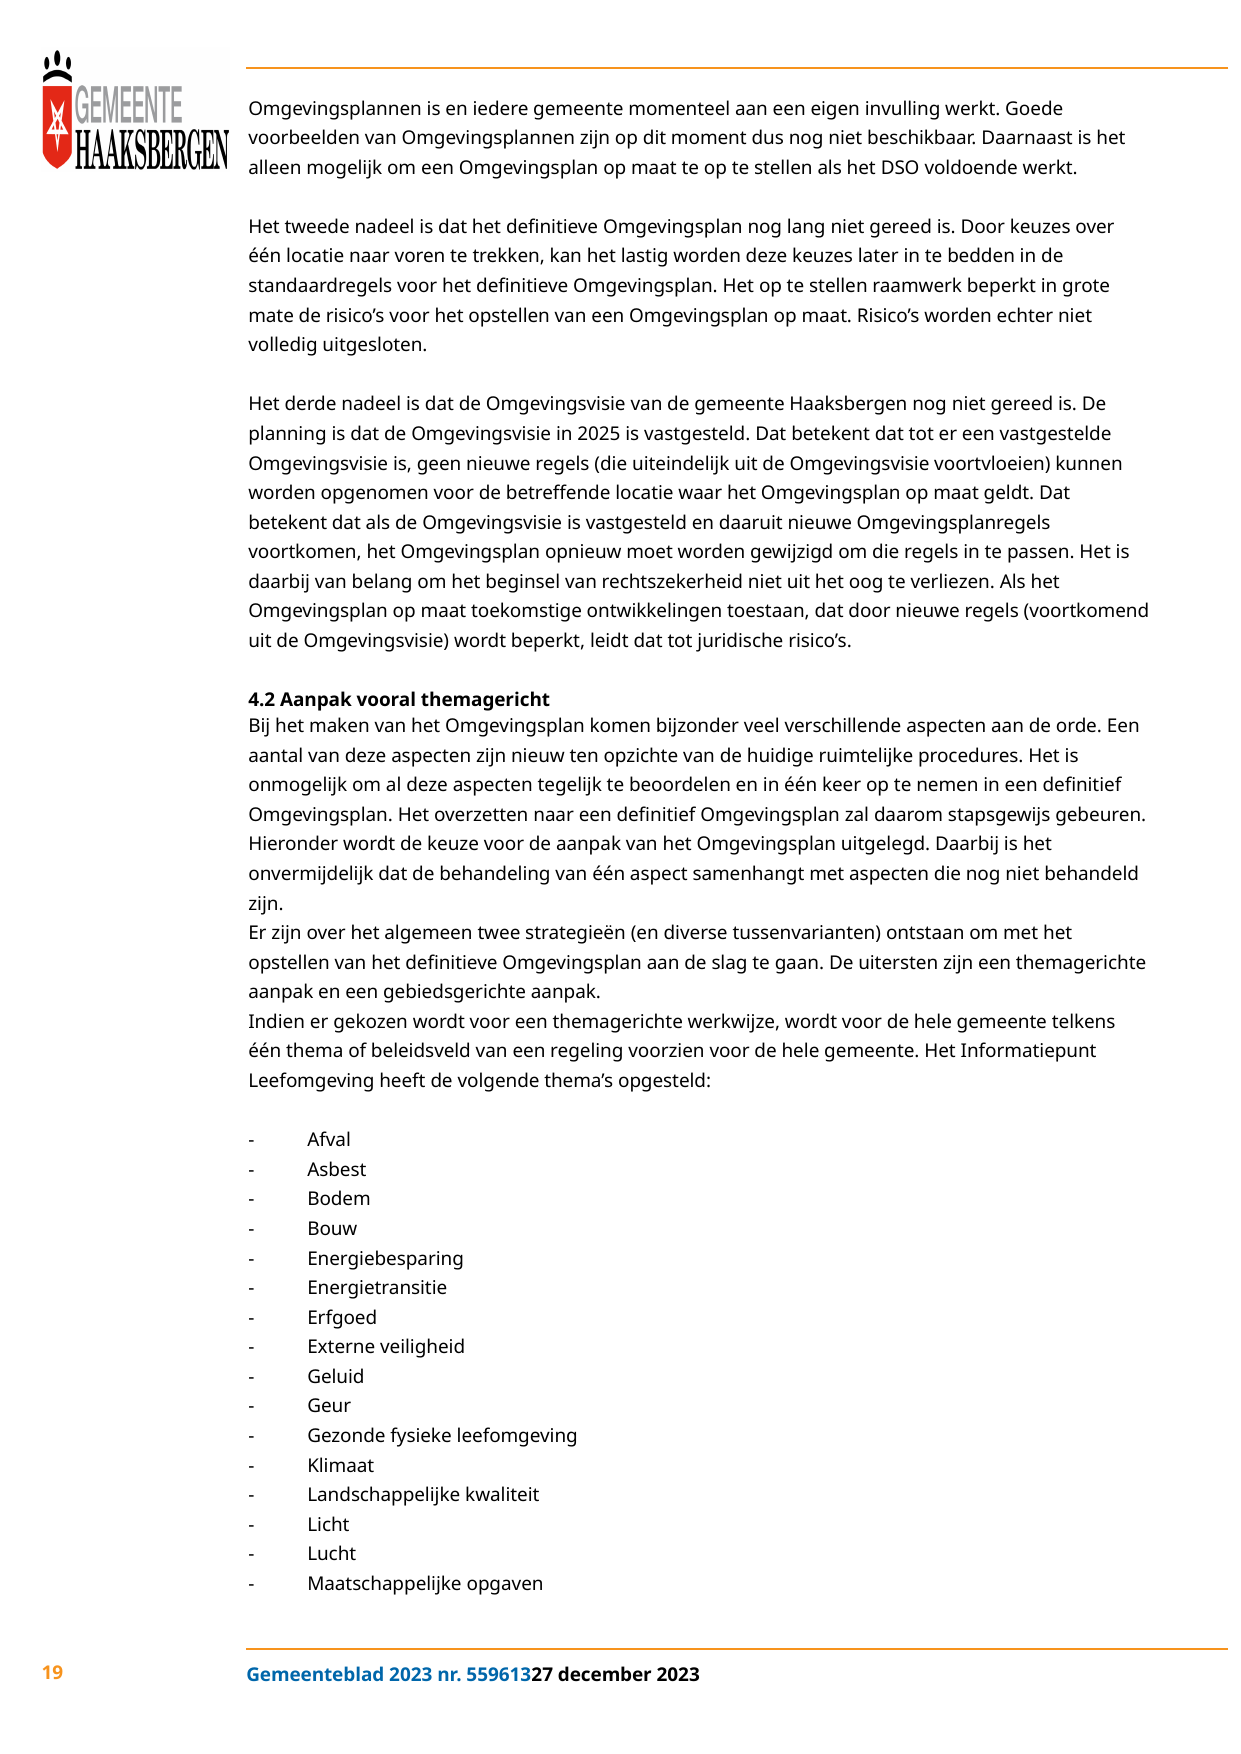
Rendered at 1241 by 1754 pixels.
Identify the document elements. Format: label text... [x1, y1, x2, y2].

list Klimaat [248, 1452, 1152, 1477]
text Er zijn over het algemeen twee strategieën (en diverse tussenvarianten) ontstaan om met het opstellen van het definitieve Omgevingsplan aan de slag te gaan. De uitersten zijn een themagerichte aanpak en een gebiedsgerichte aanpak. [248, 919, 1152, 1004]
list Afval [248, 1126, 1152, 1152]
list Energiebesparing [248, 1245, 1152, 1270]
text Bij het maken van het Omgevingsplan komen bijzonder veel verschillende aspecten aan de orde. Een aantal van deze aspecten zijn nieuw ten opzichte van de huidige ruimtelijke procedures. Het is onmogelijk om al deze aspecten tegelijk te beoordelen en in één keer op te nemen in een definitief Omgevingsplan. Het overzetten naar een definitief Omgevingsplan zal daarom stapsgewijs gebeuren. Hieronder wordt de keuze voor de aanpak van het Omgevingsplan uitgelegd. Daarbij is het onvermijdelijk dat de behandeling van één aspect samenhangt met aspecten die nog niet behandeld zijn. [248, 712, 1152, 915]
list Bouw [248, 1215, 1152, 1241]
list Licht [248, 1511, 1152, 1537]
list Maatschappelijke opgaven [248, 1570, 1152, 1596]
picture [41, 47, 231, 172]
text Het tweede nadeel is dat het definitieve Omgevingsplan nog lang niet gereed is. Door keuzes over één locatie naar voren te trekken, kan het lastig worden deze keuzes later in te bedden in de standaardregels voor het definitieve Omgevingsplan. Het op te stellen raamwerk beperkt in grote mate de risico’s voor het opstellen van een Omgevingsplan op maat. Risico’s worden echter niet volledig uitgesloten. [248, 213, 1152, 357]
list Bodem [248, 1186, 1152, 1211]
list Asbest [248, 1156, 1152, 1182]
text Het derde nadeel is dat de Omgevingsvisie van de gemeente Haaksbergen nog niet gereed is. De planning is dat de Omgevingsvisie in 2025 is vastgesteld. Dat betekent dat tot er een vastgestelde Omgevingsvisie is, geen nieuwe regels (die uiteindelijk uit de Omgevingsvisie voortvloeien) kunnen worden opgenomen voor de betreffende locatie waar het Omgevingsplan op maat geldt. Dat betekent dat als de Omgevingsvisie is vastgesteld en daaruit nieuwe Omgevingsplanregels voortkomen, het Omgevingsplan opnieuw moet worden gewijzigd om die regels in te passen. Het is daarbij van belang om het beginsel van rechtszekerheid niet uit het oog te verliezen. Als het Omgevingsplan op maat toekomstige ontwikkelingen toestaan, dat door nieuwe regels (voortkomend uit de Omgevingsvisie) wordt beperkt, leidt dat tot juridische risico’s. [248, 391, 1152, 653]
text 4.2 Aanpak vooral themagericht [248, 686, 1152, 712]
list Energietransitie [248, 1274, 1152, 1300]
list Landschappelijke kwaliteit [248, 1481, 1152, 1507]
text Indien er gekozen wordt voor een themagerichte werkwijze, wordt voor de hele gemeente telkens één thema of beleidsveld van een regeling voorzien voor de hele gemeente. Het Informatiepunt Leefomgeving heeft de volgende thema’s opgesteld: [248, 1008, 1152, 1093]
list Gezonde fysieke leefomgeving [248, 1422, 1152, 1448]
list Externe veiligheid [248, 1333, 1152, 1359]
text Omgevingsplannen is en iedere gemeente momenteel aan een eigen invulling werkt. Goede voorbeelden van Omgevingsplannen zijn op dit moment dus nog niet beschikbaar. Daarnaast is het alleen mogelijk om een Omgevingsplan op maat te op te stellen als het DSO voldoende werkt. [248, 95, 1152, 180]
list Erfgoed [248, 1304, 1152, 1329]
list Geluid [248, 1363, 1152, 1389]
list Geur [248, 1393, 1152, 1418]
list Lucht [248, 1541, 1152, 1566]
